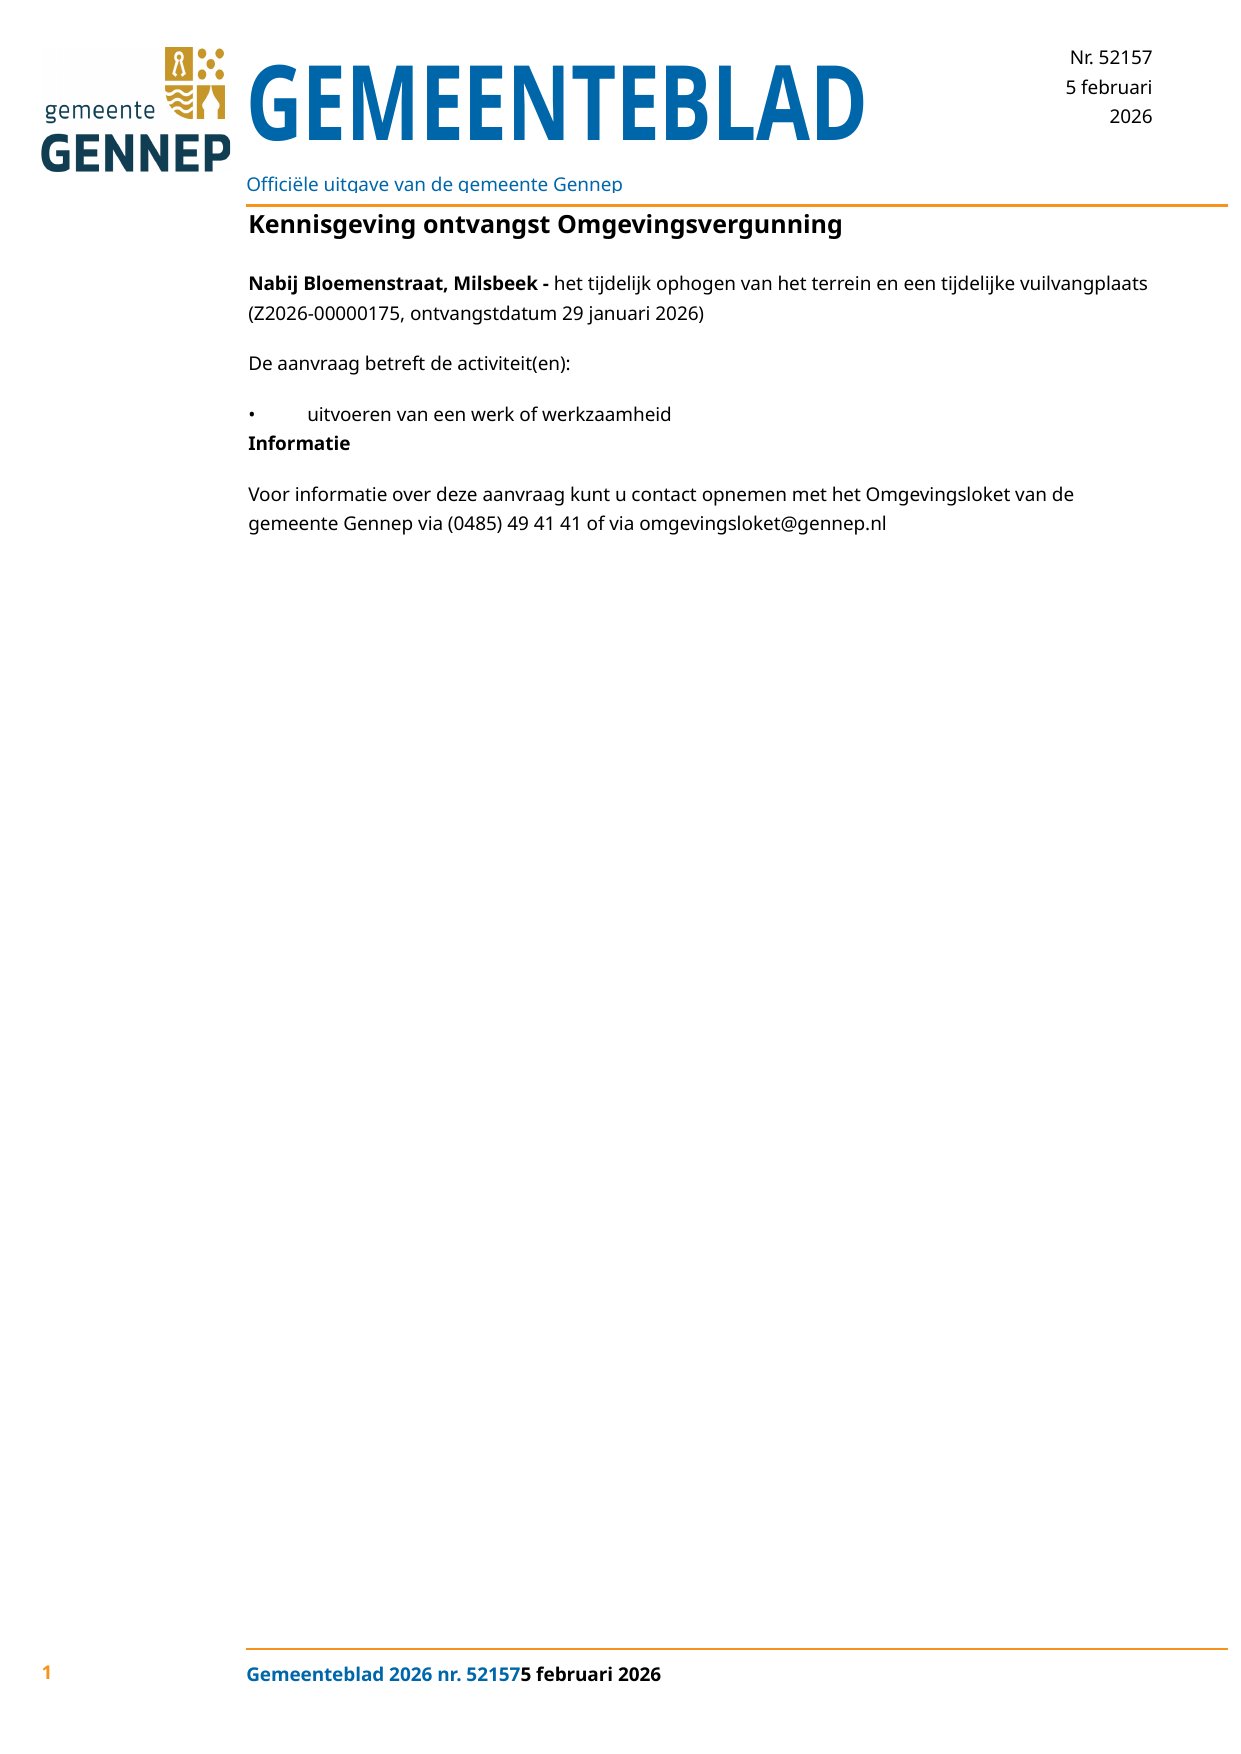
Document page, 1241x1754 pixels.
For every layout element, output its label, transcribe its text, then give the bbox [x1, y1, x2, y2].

text De aanvraag betreft de activiteit(en): [248, 350, 1152, 376]
text Voor informatie over deze aanvraag kunt u contact opnemen met het Omgevingsloket van de gemeente Gennep via (0485) 49 41 41 of via omgevingsloket@gennep.nl [248, 481, 1152, 536]
text Nabij Bloemenstraat, Milsbeek - het tijdelijk ophogen van het terrein en een tijdelijke vuilvangplaats (Z2026-00000175, ontvangstdatum 29 januari 2026) [248, 270, 1152, 326]
text Informatie [248, 430, 1152, 456]
picture [41, 47, 231, 172]
text Kennisgeving ontvangst Omgevingsvergunning [248, 207, 1152, 241]
list uitvoeren van een werk of werkzaamheid [248, 401, 1152, 426]
